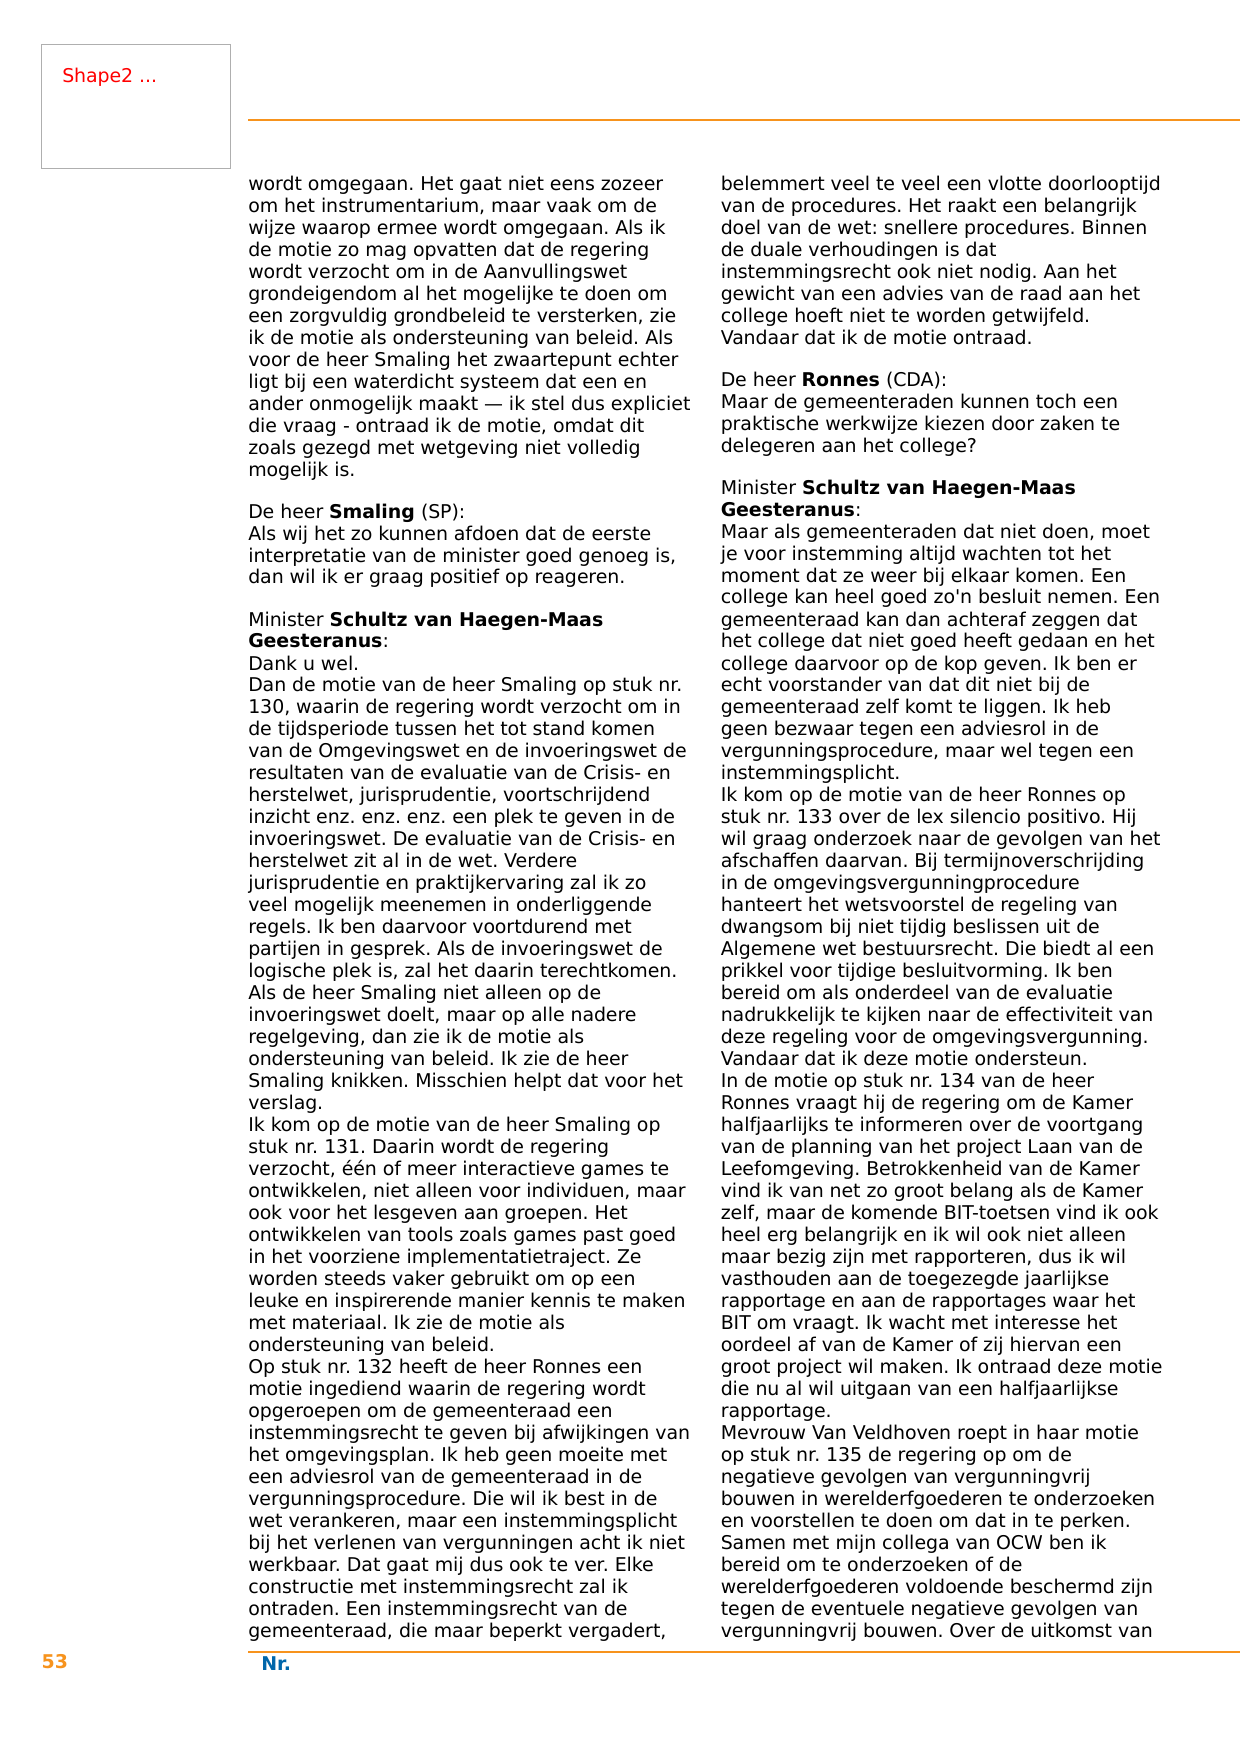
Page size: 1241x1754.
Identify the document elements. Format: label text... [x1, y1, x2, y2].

text In de motie op stuk nr. 134 van de heer Ronnes vraagt hij de regering om de Kamer halfjaarlijks te informeren over de voortgang van de planning van het project Laan van de Leefomgeving. Betrokkenheid van de Kamer vind ik van net zo groot belang als de Kamer zelf, maar de komende BIT-toetsen vind ik ook heel erg belangrijk en ik wil ook niet alleen maar bezig zijn met rapporteren, dus ik wil vasthouden aan de toegezegde jaarlijkse rapportage en aan de rapportages waar het BIT om vraagt. Ik wacht met interesse het oordeel af van de Kamer of zij hiervan een groot project wil maken. Ik ontraad deze motie die nu al wil uitgaan van een halfjaarlijkse rapportage. [721, 1070, 1163, 1422]
text wordt omgegaan. Het gaat niet eens zozeer om het instrumentarium, maar vaak om de wijze waarop ermee wordt omgegaan. Als ik de motie zo mag opvatten dat de regering wordt verzocht om in de Aanvullingswet grondeigendom al het mogelijke te doen om een zorgvuldig grondbeleid te versterken, zie ik de motie als ondersteuning van beleid. Als voor de heer Smaling het zwaartepunt echter ligt bij een waterdicht systeem dat een en ander onmogelijk maakt — ik stel dus expliciet die vraag - ontraad ik de motie, omdat dit zoals gezegd met wetgeving niet volledig mogelijk is. [248, 173, 691, 481]
text Als wij het zo kunnen afdoen dat de eerste interpretatie van de minister goed genoeg is, dan wil ik er graag positief op reageren. [248, 522, 691, 588]
text belemmert veel te veel een vlotte doorlooptijd van de procedures. Het raakt een belangrijk doel van de wet: snellere procedures. Binnen de duale verhoudingen is dat instemmingsrecht ook niet nodig. Aan het gewicht van een advies van de raad aan het college hoeft niet te worden getwijfeld. Vandaar dat ik de motie ontraad. [721, 173, 1163, 349]
text De heer Ronnes (CDA): [721, 369, 1163, 391]
text Mevrouw Van Veldhoven roept in haar motie op stuk nr. 135 de regering op om de negatieve gevolgen van vergunningvrij bouwen in werelderfgoederen te onderzoeken en voorstellen te doen om dat in te perken. Samen met mijn collega van OCW ben ik bereid om te onderzoeken of de werelderfgoederen voldoende beschermd zijn tegen de eventuele negatieve gevolgen van vergunningvrij bouwen. Over de uitkomst van [721, 1422, 1163, 1641]
text Ik kom op de motie van de heer Smaling op stuk nr. 131. Daarin wordt de regering verzocht, één of meer interactieve games te ontwikkelen, niet alleen voor individuen, maar ook voor het lesgeven aan groepen. Het ontwikkelen van tools zoals games past goed in het voorziene implementatietraject. Ze worden steeds vaker gebruikt om op een leuke en inspirerende manier kennis te maken met materiaal. Ik zie de motie als ondersteuning van beleid. [248, 1114, 691, 1356]
text De heer Smaling (SP): [248, 501, 691, 522]
text Dan de motie van de heer Smaling op stuk nr. 130, waarin de regering wordt verzocht om in de tijdsperiode tussen het tot stand komen van de Omgevingswet en de invoeringswet de resultaten van de evaluatie van de Crisis- en herstelwet, jurisprudentie, voortschrijdend inzicht enz. enz. enz. een plek te geven in de invoeringswet. De evaluatie van de Crisis- en herstelwet zit al in de wet. Verdere jurisprudentie en praktijkervaring zal ik zo veel mogelijk meenemen in onderliggende regels. Ik ben daarvoor voortdurend met partijen in gesprek. Als de invoeringswet de logische plek is, zal het daarin terechtkomen. Als de heer Smaling niet alleen op de invoeringswet doelt, maar op alle nadere regelgeving, dan zie ik de motie als ondersteuning van beleid. Ik zie de heer Smaling knikken. Misschien helpt dat voor het verslag. [248, 674, 691, 1114]
text Minister Schultz van Haegen-Maas Geesteranus: [248, 608, 691, 652]
text Ik kom op de motie van de heer Ronnes op stuk nr. 133 over de lex silencio positivo. Hij wil graag onderzoek naar de gevolgen van het afschaffen daarvan. Bij termijnoverschrijding in de omgevingsvergunningprocedure hanteert het wetsvoorstel de regeling van dwangsom bij niet tijdig beslissen uit de Algemene wet bestuursrecht. Die biedt al een prikkel voor tijdige besluitvorming. Ik ben bereid om als onderdeel van de evaluatie nadrukkelijk te kijken naar de effectiviteit van deze regeling voor de omgevingsvergunning. Vandaar dat ik deze motie ondersteun. [721, 784, 1163, 1070]
text Minister Schultz van Haegen-Maas Geesteranus: [721, 477, 1163, 521]
text Dank u wel. [248, 652, 691, 674]
text Op stuk nr. 132 heeft de heer Ronnes een motie ingediend waarin de regering wordt opgeroepen om de gemeenteraad een instemmingsrecht te geven bij afwijkingen van het omgevingsplan. Ik heb geen moeite met een adviesrol van de gemeenteraad in de vergunningsprocedure. Die wil ik best in de wet verankeren, maar een instemmingsplicht bij het verlenen van vergunningen acht ik niet werkbaar. Dat gaat mij dus ook te ver. Elke constructie met instemmingsrecht zal ik ontraden. Een instemmingsrecht van de gemeenteraad, die maar beperkt vergadert, [248, 1356, 691, 1641]
text Maar als gemeenteraden dat niet doen, moet je voor instemming altijd wachten tot het moment dat ze weer bij elkaar komen. Een college kan heel goed zo'n besluit nemen. Een gemeenteraad kan dan achteraf zeggen dat het college dat niet goed heeft gedaan en het college daarvoor op de kop geven. Ik ben er echt voorstander van dat dit niet bij de gemeenteraad zelf komt te liggen. Ik heb geen bezwaar tegen een adviesrol in de vergunningsprocedure, maar wel tegen een instemmingsplicht. [721, 521, 1163, 784]
text Maar de gemeenteraden kunnen toch een praktische werkwijze kiezen door zaken te delegeren aan het college? [721, 391, 1163, 457]
